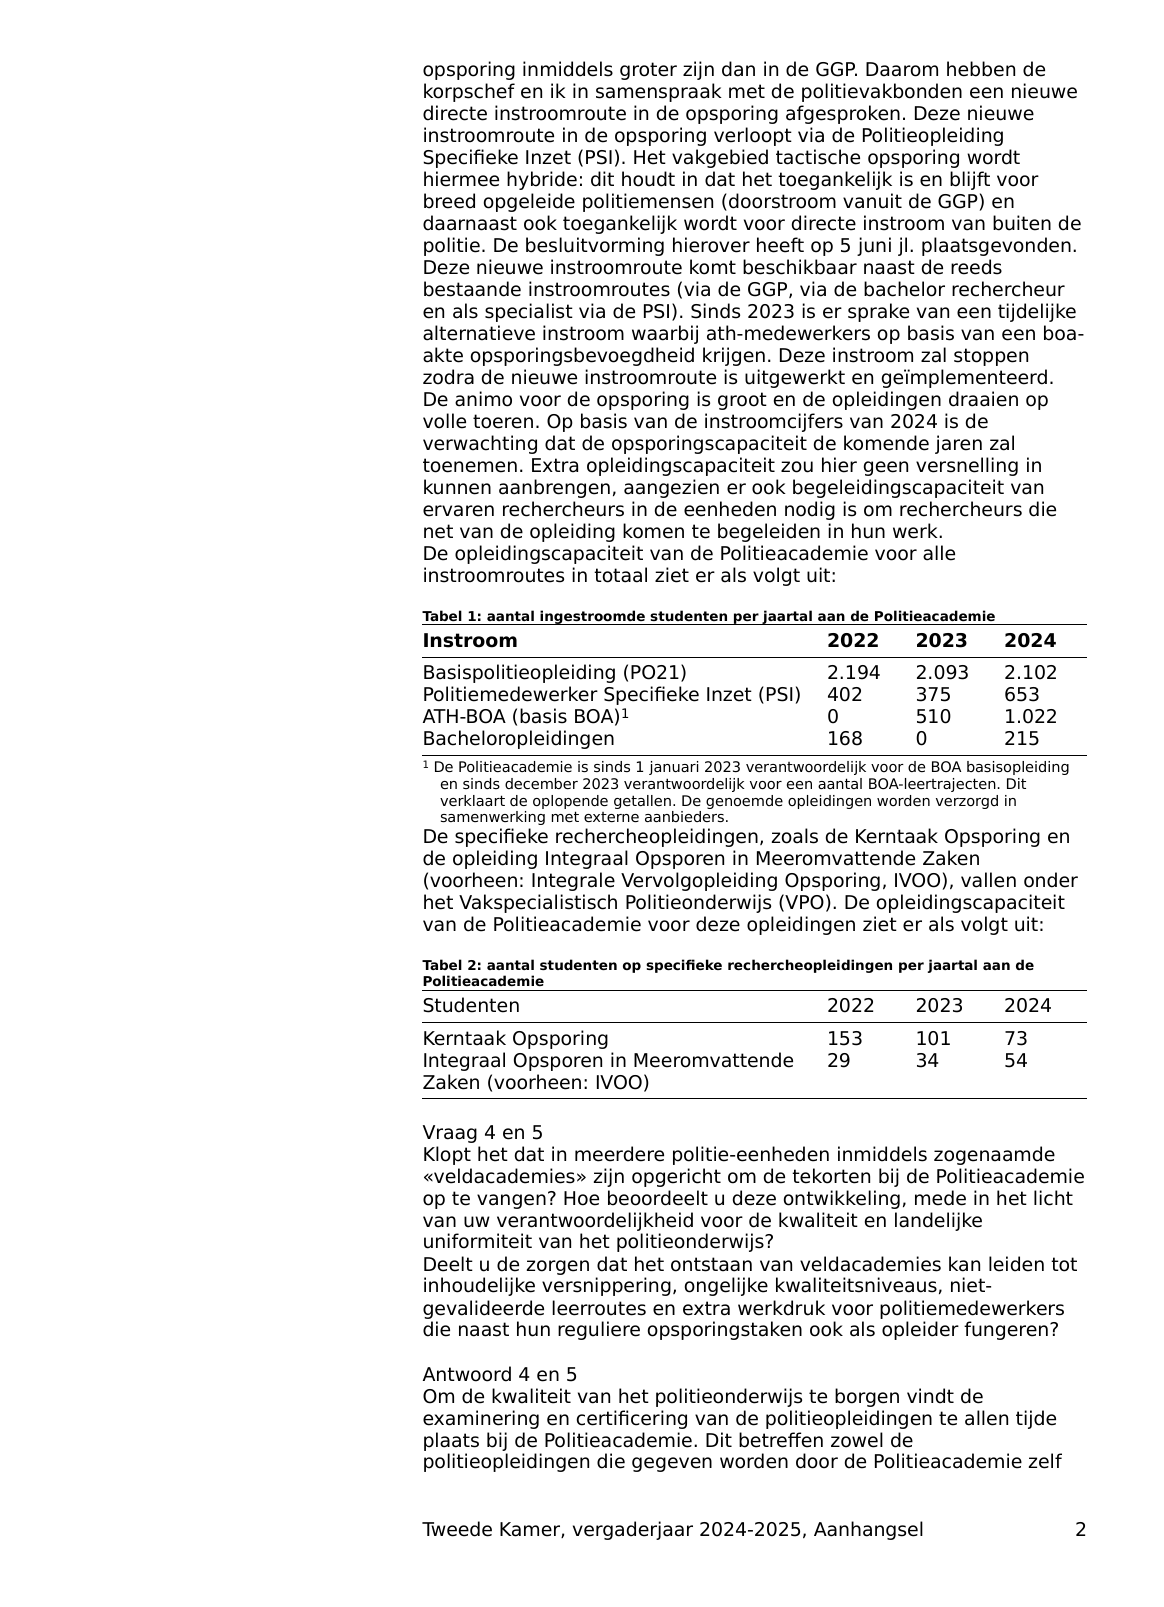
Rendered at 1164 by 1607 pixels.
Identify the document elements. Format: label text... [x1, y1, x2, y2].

table_cell 2.093 [910, 658, 998, 684]
text De specifieke rechercheopleidingen, zoals de Kerntaak Opsporing en de opleiding Integraal Opsporen in Meeromvattende Zaken (voorheen: Integrale Vervolgopleiding Opsporing, IVOO), vallen onder het Vakspecialistisch Politieonderwijs (VPO). De opleidingscapaciteit van de Politieacademie voor deze opleidingen ziet er als volgt uit: [422, 826, 1087, 936]
table_cell Integraal Opsporen in Meeromvattende Zaken (voorheen: IVOO) [422, 1050, 821, 1098]
table_cell 168 [821, 728, 909, 755]
table_cell 0 [910, 728, 998, 755]
table_header Tabel 2: aantal studenten op specifieke rechercheopleidingen per jaartal aan de Politieacademie [422, 958, 1087, 989]
table_cell 153 [821, 1023, 909, 1050]
text Om de kwaliteit van het politieonderwijs te borgen vindt de examinering en certificering van de politieopleidingen te allen tijde plaats bij de Politieacademie. Dit betreffen zowel de politieopleidingen die gegeven worden door de Politieacademie zelf [422, 1386, 1087, 1473]
table_cell 2024 [998, 991, 1087, 1022]
table_cell Bacheloropleidingen [422, 728, 821, 755]
text De animo voor de opsporing is groot en de opleidingen draaien op volle toeren. Op basis van de instroomcijfers van 2024 is de verwachting dat de opsporingscapaciteit de komende jaren zal toenemen. Extra opleidingscapaciteit zou hier geen versnelling in kunnen aanbrengen, aangezien er ook begeleidingscapaciteit van ervaren rechercheurs in de eenheden nodig is om rechercheurs die net van de opleiding komen te begeleiden in hun werk. [422, 389, 1087, 543]
table_cell 402 [821, 684, 909, 706]
table_cell 34 [910, 1050, 998, 1098]
table_cell 2.102 [998, 658, 1087, 684]
text opsporing inmiddels groter zijn dan in de GGP. Daarom hebben de korpschef en ik in samenspraak met de politievakbonden een nieuwe directe instroomroute in de opsporing afgesproken. Deze nieuwe instroomroute in de opsporing verloopt via de Politieopleiding Specifieke Inzet (PSI). Het vakgebied tactische opsporing wordt hiermee hybride: dit houdt in dat het toegankelijk is en blijft voor breed opgeleide politiemensen (doorstroom vanuit de GGP) en daarnaast ook toegankelijk wordt voor directe instroom van buiten de politie. De besluitvorming hierover heeft op 5 juni jl. plaatsgevonden. Deze nieuwe instroomroute komt beschikbaar naast de reeds bestaande instroomroutes (via de GGP, via de bachelor rechercheur en als specialist via de PSI). Sinds 2023 is er sprake van een tijdelijke alternatieve instroom waarbij ath-medewerkers op basis van een boa-akte opsporingsbevoegdheid krijgen. Deze instroom zal stoppen zodra de nieuwe instroomroute is uitgewerkt en geïmplementeerd. [422, 59, 1087, 389]
table_cell 0 [821, 706, 909, 728]
table_cell 215 [998, 728, 1087, 755]
table_cell 2022 [821, 991, 909, 1022]
table_cell 375 [910, 684, 998, 706]
table_cell 2023 [910, 991, 998, 1022]
table_cell ATH-BOA (basis BOA)1 [422, 706, 821, 728]
table_cell 29 [821, 1050, 909, 1098]
table_cell Basispolitieopleiding (PO21) [422, 658, 821, 684]
table_cell 101 [910, 1023, 998, 1050]
text Klopt het dat in meerdere politie-eenheden inmiddels zogenaamde «veldacademies» zijn opgericht om de tekorten bij de Politieacademie op te vangen? Hoe beoordeelt u deze ontwikkeling, mede in het licht van uw verantwoordelijkheid voor de kwaliteit en landelijke uniformiteit van het politieonderwijs? [422, 1143, 1087, 1253]
text Antwoord 4 en 5 [422, 1363, 1087, 1386]
table_cell 1.022 [998, 706, 1087, 728]
table_cell Instroom [422, 625, 821, 657]
text Deelt u de zorgen dat het ontstaan van veldacademies kan leiden tot inhoudelijke versnippering, ongelijke kwaliteitsniveaus, niet-gevalideerde leerroutes en extra werkdruk voor politiemedewerkers die naast hun reguliere opsporingstaken ook als opleider fungeren? [422, 1253, 1087, 1341]
text Vraag 4 en 5 [422, 1122, 1087, 1143]
table_cell 2023 [910, 625, 998, 657]
table_cell 2.194 [821, 658, 909, 684]
table_cell 73 [998, 1023, 1087, 1050]
table_cell 653 [998, 684, 1087, 706]
text De opleidingscapaciteit van de Politieacademie voor alle instroomroutes in totaal ziet er als volgt uit: [422, 543, 1087, 587]
table_cell 1 De Politieacademie is sinds 1 januari 2023 verantwoordelijk voor de BOA basisopleiding en sinds december 2023 verantwoordelijk voor een aantal BOA-leertrajecten. Dit verklaart de oplopende getallen. De genoemde opleidingen worden verzorgd in samenwerking met externe aanbieders. [422, 756, 1087, 826]
table_cell Studenten [422, 991, 821, 1022]
table_cell Politiemedewerker Specifieke Inzet (PSI) [422, 684, 821, 706]
table_cell Kerntaak Opsporing [422, 1023, 821, 1050]
table_cell 54 [998, 1050, 1087, 1098]
table_cell 2024 [998, 625, 1087, 657]
table_header Tabel 1: aantal ingestroomde studenten per jaartal aan de Politieacademie [422, 609, 1087, 624]
table_cell 510 [910, 706, 998, 728]
table_cell 2022 [821, 625, 909, 657]
